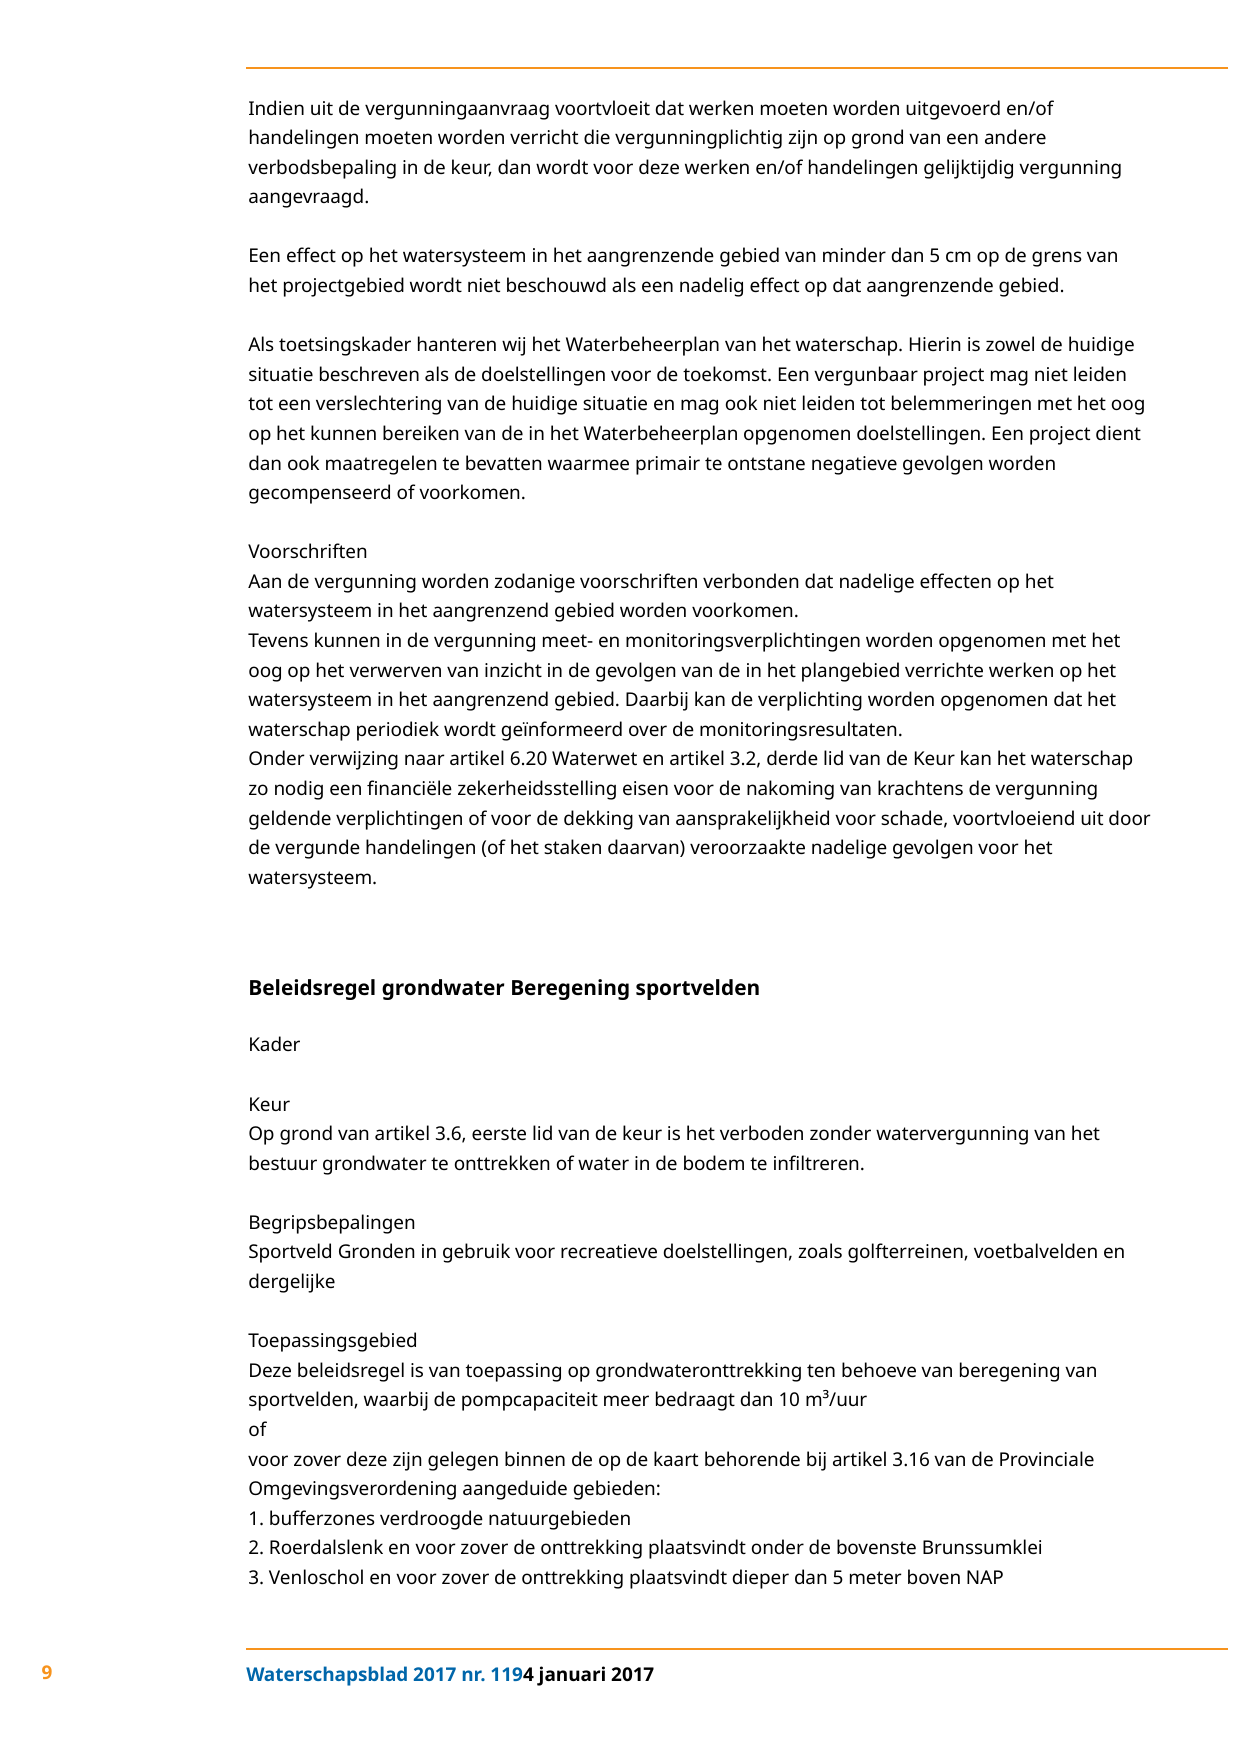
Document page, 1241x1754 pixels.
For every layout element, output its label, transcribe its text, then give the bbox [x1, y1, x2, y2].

text Sportveld Gronden in gebruik voor recreatieve doelstellingen, zoals golfterreinen, voetbalvelden en dergelijke [248, 1239, 1152, 1294]
text Indien uit de vergunningaanvraag voortvloeit dat werken moeten worden uitgevoerd en/of handelingen moeten worden verricht die vergunningplichtig zijn op grond van een andere verbodsbepaling in de keur, dan wordt voor deze werken en/of handelingen gelijktijdig vergunning aangevraagd. [248, 95, 1152, 209]
text Beleidsregel grondwater Beregening sportvelden [248, 973, 1152, 1002]
text Begripsbepalingen [248, 1209, 1152, 1235]
text Tevens kunnen in de vergunning meet- en monitoringsverplichtingen worden opgenomen met het oog op het verwerven van inzicht in de gevolgen van de in het plangebied verrichte werken op het watersysteem in het aangrenzend gebied. Daarbij kan de verplichting worden opgenomen dat het waterschap periodiek wordt geïnformeerd over de monitoringsresultaten. [248, 627, 1152, 742]
text Toepassingsgebied [248, 1327, 1152, 1353]
text voor zover deze zijn gelegen binnen de op de kaart behorende bij artikel 3.16 van de Provinciale Omgevingsverordening aangeduide gebieden: [248, 1446, 1152, 1501]
text Aan de vergunning worden zodanige voorschriften verbonden dat nadelige effecten op het watersysteem in het aangrenzend gebied worden voorkomen. [248, 568, 1152, 623]
text Onder verwijzing naar artikel 6.20 Waterwet en artikel 3.2, derde lid van de Keur kan het waterschap zo nodig een financiële zekerheidsstelling eisen voor de nakoming van krachtens de vergunning geldende verplichtingen of voor de dekking van aansprakelijkheid voor schade, voortvloeiend uit door de vergunde handelingen (of het staken daarvan) veroorzaakte nadelige gevolgen voor het watersysteem. [248, 746, 1152, 890]
text Kader [248, 1032, 1152, 1057]
text Deze beleidsregel is van toepassing op grondwateronttrekking ten behoeve van beregening van sportvelden, waarbij de pompcapaciteit meer bedraagt dan 10 m³/uur [248, 1357, 1152, 1412]
text Als toetsingskader hanteren wij het Waterbeheerplan van het waterschap. Hierin is zowel de huidige situatie beschreven als de doelstellingen voor de toekomst. Een vergunbaar project mag niet leiden tot een verslechtering van de huidige situatie en mag ook niet leiden tot belemmeringen met het oog op het kunnen bereiken van de in het Waterbeheerplan opgenomen doelstellingen. Een project dient dan ook maatregelen te bevatten waarmee primair te ontstane negatieve gevolgen worden gecompenseerd of voorkomen. [248, 331, 1152, 505]
text Een effect op het watersysteem in het aangrenzende gebied van minder dan 5 cm op de grens van het projectgebied wordt niet beschouwd als een nadelig effect op dat aangrenzende gebied. [248, 243, 1152, 298]
text Voorschriften [248, 538, 1152, 564]
text 2. Roerdalslenk en voor zover de onttrekking plaatsvindt onder de bovenste Brunssumklei [248, 1534, 1152, 1560]
text of [248, 1416, 1152, 1442]
text 3. Venloschol en voor zover de onttrekking plaatsvindt dieper dan 5 meter boven NAP [248, 1564, 1152, 1590]
text Keur [248, 1091, 1152, 1116]
text 1. bufferzones verdroogde natuurgebieden [248, 1505, 1152, 1531]
picture [41, 47, 231, 172]
text Op grond van artikel 3.6, eerste lid van de keur is het verboden zonder watervergunning van het bestuur grondwater te onttrekken of water in de bodem te infiltreren. [248, 1120, 1152, 1176]
